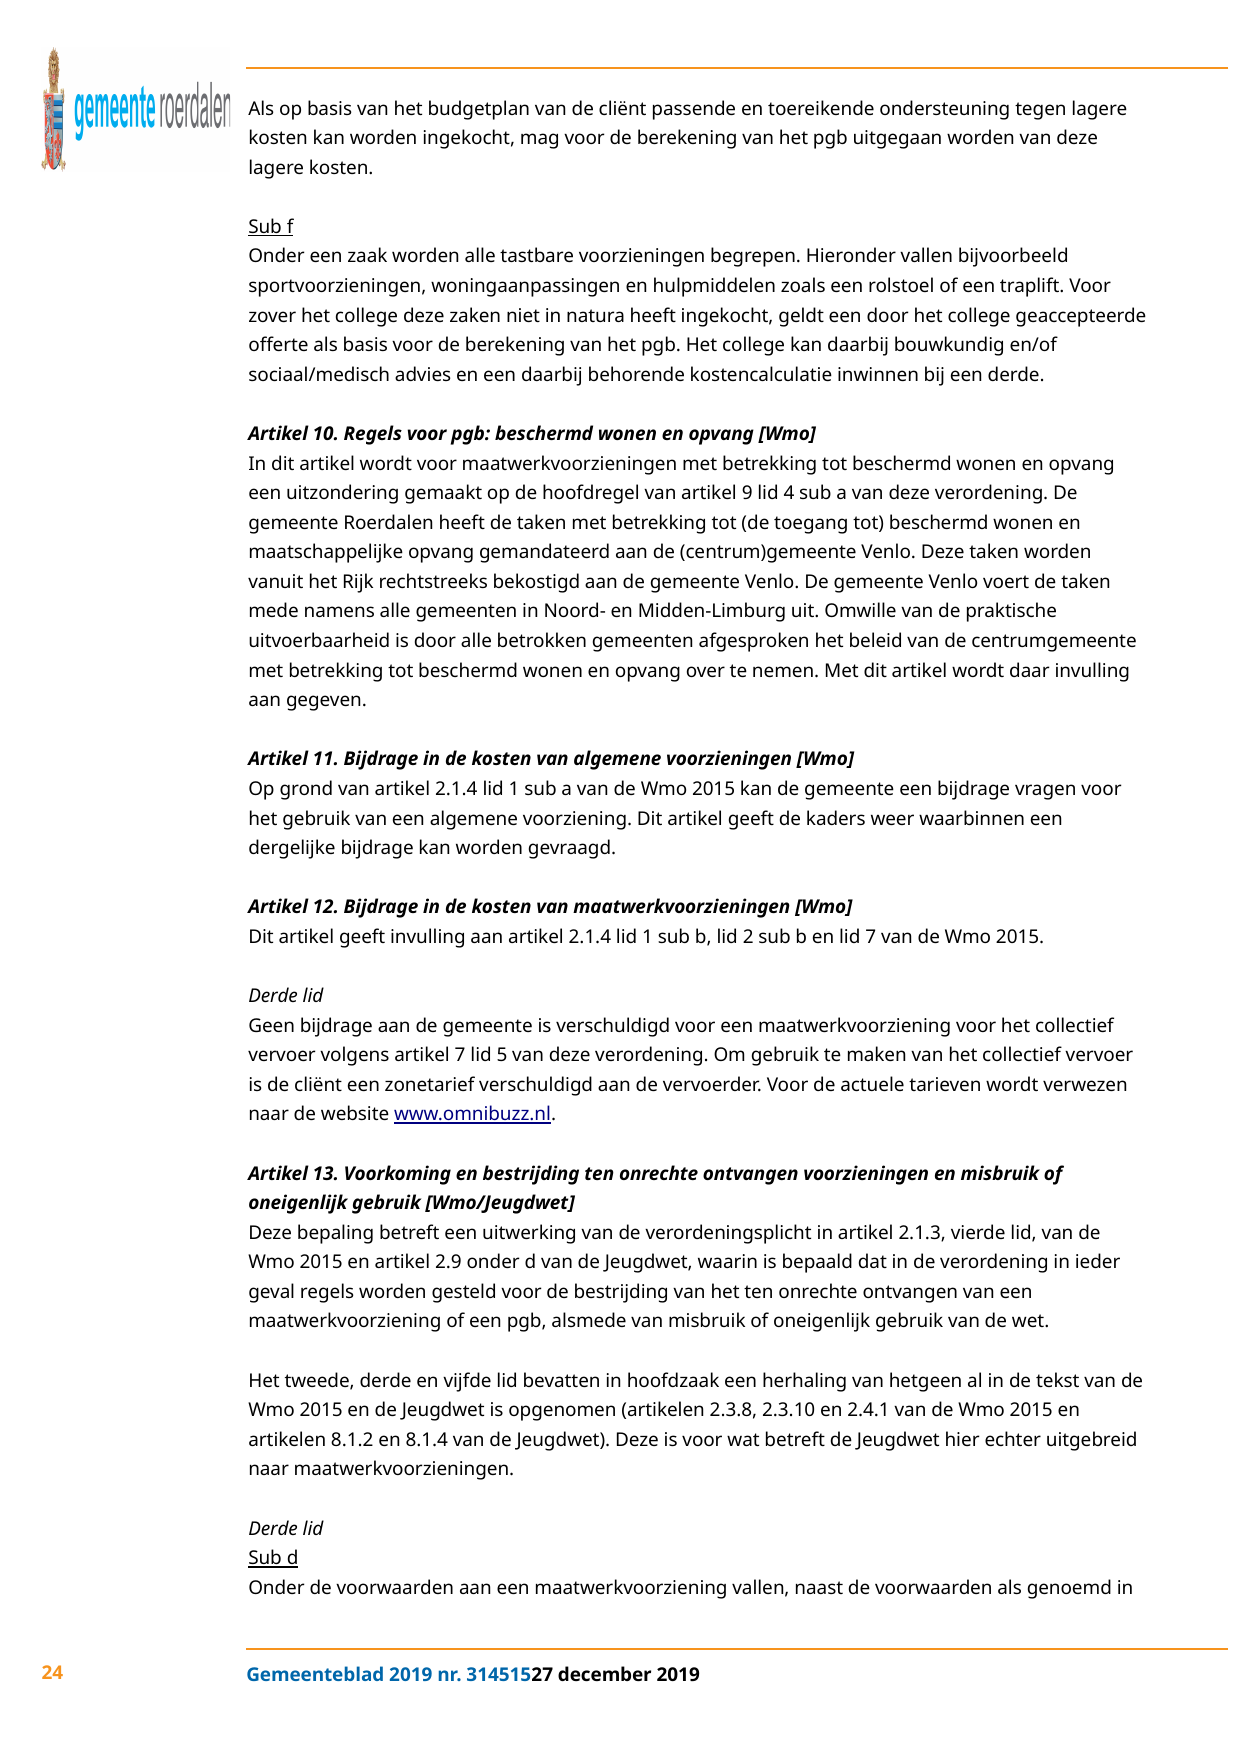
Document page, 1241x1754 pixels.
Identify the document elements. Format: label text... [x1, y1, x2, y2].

text Geen bijdrage aan de gemeente is verschuldigd voor een maatwerkvoorziening voor het collectief vervoer volgens artikel 7 lid 5 van deze verordening. Om gebruik te maken van het collectief vervoer is de cliënt een zonetarief verschuldigd aan de vervoerder. Voor de actuele tarieven wordt verwezen naar de website www.omnibuzz.nl. [248, 1012, 1152, 1126]
text Artikel 11. Bijdrage in de kosten van algemene voorzieningen [Wmo] [248, 746, 1152, 771]
text Als op basis van het budgetplan van de cliënt passende en toereikende ondersteuning tegen lagere kosten kan worden ingekocht, mag voor de berekening van het pgb uitgegaan worden van deze lagere kosten. [248, 95, 1152, 180]
text Artikel 13. Voorkoming en bestrijding ten onrechte ontvangen voorzieningen en misbruik of oneigenlijk gebruik [Wmo/Jeugdwet] [248, 1160, 1152, 1215]
text Het tweede, derde en vijfde lid bevatten in hoofdzaak een herhaling van hetgeen al in de tekst van de Wmo 2015 en de Jeugdwet is opgenomen (artikelen 2.3.8, 2.3.10 en 2.4.1 van de Wmo 2015 en artikelen 8.1.2 en 8.1.4 van de Jeugdwet). Deze is voor wat betreft de Jeugdwet hier echter uitgebreid naar maatwerkvoorzieningen. [248, 1367, 1152, 1481]
text Onder een zaak worden alle tastbare voorzieningen begrepen. Hieronder vallen bijvoorbeeld sportvoorzieningen, woningaanpassingen en hulpmiddelen zoals een rolstoel of een traplift. Voor zover het college deze zaken niet in natura heeft ingekocht, geldt een door het college geaccepteerde offerte als basis voor de berekening van het pgb. Het college kan daarbij bouwkundig en/of sociaal/medisch advies en een daarbij behorende kostencalculatie inwinnen bij een derde. [248, 243, 1152, 387]
text Derde lid [248, 982, 1152, 1008]
picture [41, 47, 231, 172]
text Sub d [248, 1544, 1152, 1570]
text Artikel 12. Bijdrage in de kosten van maatwerkvoorzieningen [Wmo] [248, 893, 1152, 919]
text Dit artikel geeft invulling aan artikel 2.1.4 lid 1 sub b, lid 2 sub b en lid 7 van de Wmo 2015. [248, 923, 1152, 949]
text In dit artikel wordt voor maatwerkvoorzieningen met betrekking tot beschermd wonen en opvang een uitzondering gemaakt op de hoofdregel van artikel 9 lid 4 sub a van deze verordening. De gemeente Roerdalen heeft de taken met betrekking tot (de toegang tot) beschermd wonen en maatschappelijke opvang gemandateerd aan de (centrum)gemeente Venlo. Deze taken worden vanuit het Rijk rechtstreeks bekostigd aan de gemeente Venlo. De gemeente Venlo voert de taken mede namens alle gemeenten in Noord- en Midden-Limburg uit. Omwille van de praktische uitvoerbaarheid is door alle betrokken gemeenten afgesproken het beleid van de centrumgemeente met betrekking tot beschermd wonen en opvang over te nemen. Met dit artikel wordt daar invulling aan gegeven. [248, 450, 1152, 712]
text Onder de voorwaarden aan een maatwerkvoorziening vallen, naast de voorwaarden als genoemd in [248, 1574, 1152, 1600]
text Deze bepaling betreft een uitwerking van de verordeningsplicht in artikel 2.1.3, vierde lid, van de Wmo 2015 en artikel 2.9 onder d van de Jeugdwet, waarin is bepaald dat in de verordening in ieder geval regels worden gesteld voor de bestrijding van het ten onrechte ontvangen van een maatwerkvoorziening of een pgb, alsmede van misbruik of oneigenlijk gebruik van de wet. [248, 1219, 1152, 1333]
text Artikel 10. Regels voor pgb: beschermd wonen en opvang [Wmo] [248, 420, 1152, 446]
text Op grond van artikel 2.1.4 lid 1 sub a van de Wmo 2015 kan de gemeente een bijdrage vragen voor het gebruik van een algemene voorziening. Dit artikel geeft de kaders weer waarbinnen een dergelijke bijdrage kan worden gevraagd. [248, 775, 1152, 860]
text Sub f [248, 213, 1152, 239]
text Derde lid [248, 1515, 1152, 1541]
